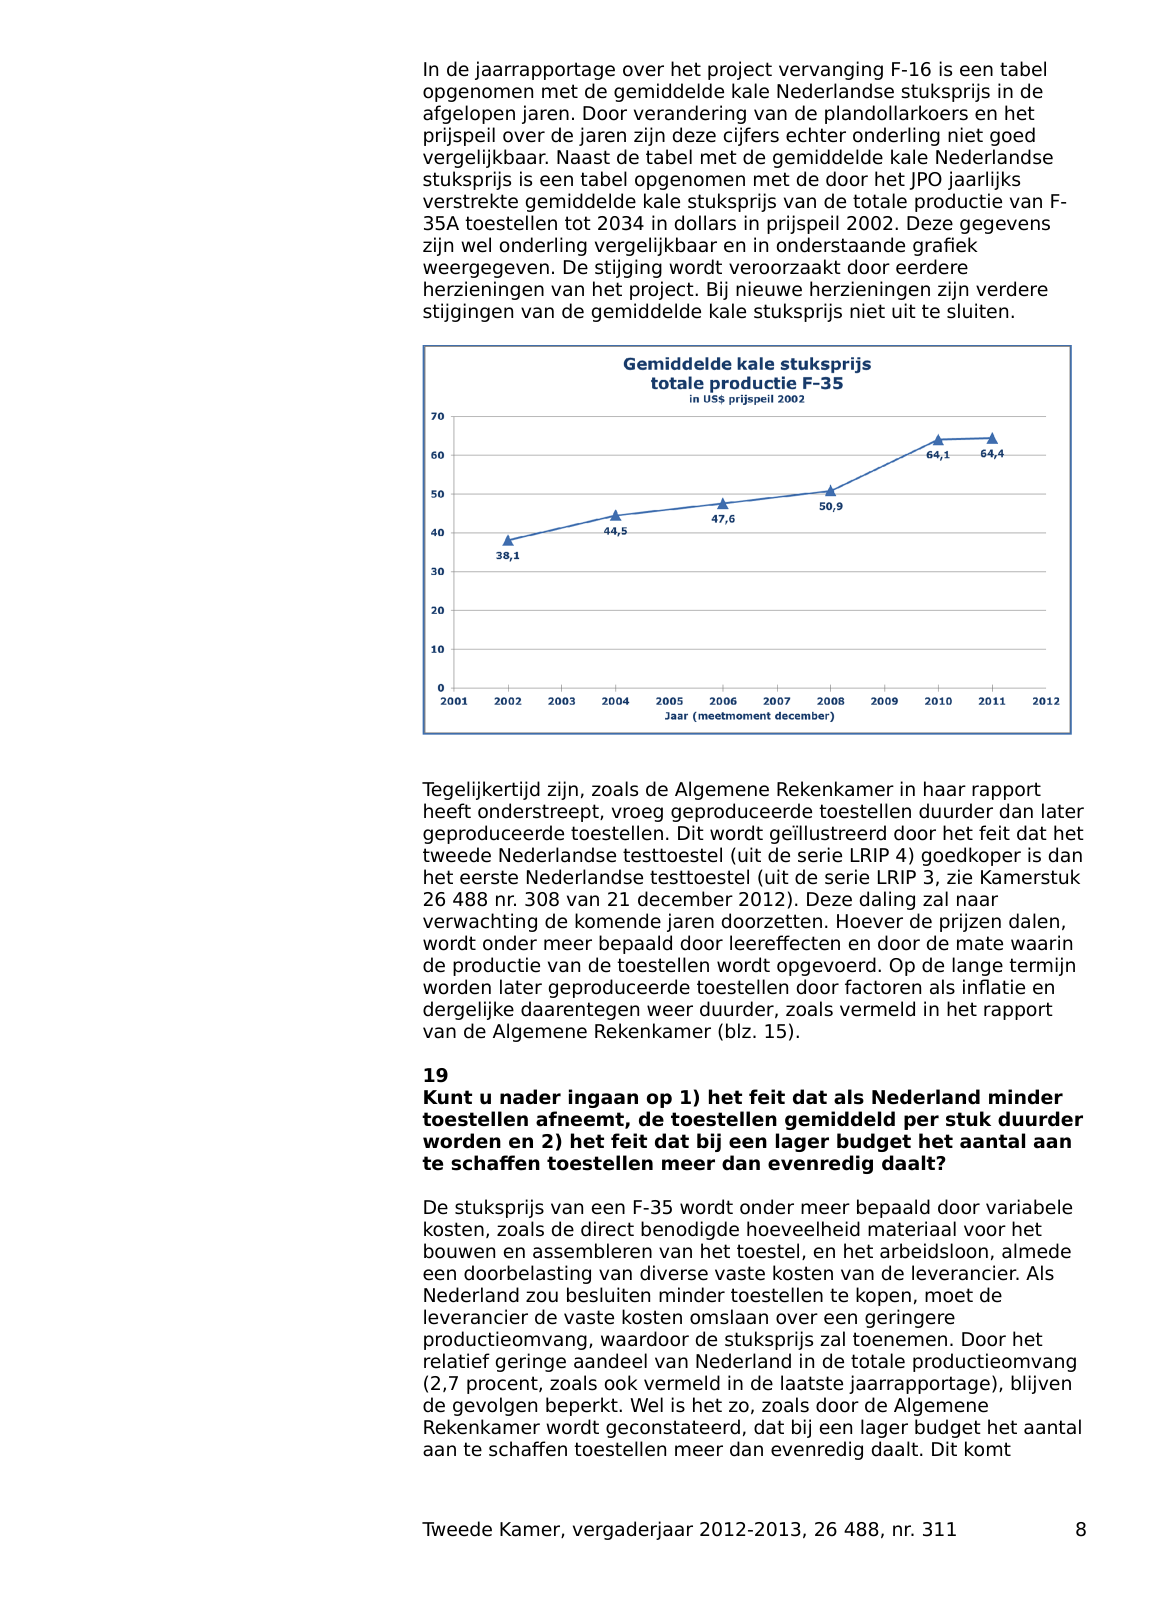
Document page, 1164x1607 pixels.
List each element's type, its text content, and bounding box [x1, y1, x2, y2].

text Kunt u nader ingaan op 1) het feit dat als Nederland minder toestellen afneemt, de toestellen gemiddeld per stuk duurder worden en 2) het feit dat bij een lager budget het aantal aan te schaffen toestellen meer dan evenredig daalt? [422, 1087, 1087, 1175]
text Tegelijkertijd zijn, zoals de Algemene Rekenkamer in haar rapport heeft onderstreept, vroeg geproduceerde toestellen duurder dan later geproduceerde toestellen. Dit wordt geïllustreerd door het feit dat het tweede Nederlandse testtoestel (uit de serie LRIP 4) goedkoper is dan het eerste Nederlandse testtoestel (uit de serie LRIP 3, zie Kamerstuk 26 488 nr. 308 van 21 december 2012). Deze daling zal naar verwachting de komende jaren doorzetten. Hoever de prijzen dalen, wordt onder meer bepaald door leereffecten en door de mate waarin de productie van de toestellen wordt opgevoerd. Op de lange termijn worden later geproduceerde toestellen door factoren als inflatie en dergelijke daarentegen weer duurder, zoals vermeld in het rapport van de Algemene Rekenkamer (blz. 15). [422, 779, 1087, 1043]
text In de jaarrapportage over het project vervanging F-16 is een tabel opgenomen met de gemiddelde kale Nederlandse stuksprijs in de afgelopen jaren. Door verandering van de plandollarkoers en het prijspeil over de jaren zijn deze cijfers echter onderling niet goed vergelijkbaar. Naast de tabel met de gemiddelde kale Nederlandse stuksprijs is een tabel opgenomen met de door het JPO jaarlijks verstrekte gemiddelde kale stuksprijs van de totale productie van F-35A toestellen tot 2034 in dollars in prijspeil 2002. Deze gegevens zijn wel onderling vergelijkbaar en in onderstaande grafiek weergegeven. De stijging wordt veroorzaakt door eerdere herzieningen van het project. Bij nieuwe herzieningen zijn verdere stijgingen van de gemiddelde kale stuksprijs niet uit te sluiten. [422, 59, 1087, 323]
text 19 [422, 1065, 1087, 1087]
picture [422, 345, 1072, 735]
text De stuksprijs van een F-35 wordt onder meer bepaald door variabele kosten, zoals de direct benodigde hoeveelheid materiaal voor het bouwen en assembleren van het toestel, en het arbeidsloon, almede een doorbelasting van diverse vaste kosten van de leverancier. Als Nederland zou besluiten minder toestellen te kopen, moet de leverancier de vaste kosten omslaan over een geringere productieomvang, waardoor de stuksprijs zal toenemen. Door het relatief geringe aandeel van Nederland in de totale productieomvang (2,7 procent, zoals ook vermeld in de laatste jaarrapportage), blijven de gevolgen beperkt. Wel is het zo, zoals door de Algemene Rekenkamer wordt geconstateerd, dat bij een lager budget het aantal aan te schaffen toestellen meer dan evenredig daalt. Dit komt [422, 1197, 1087, 1461]
